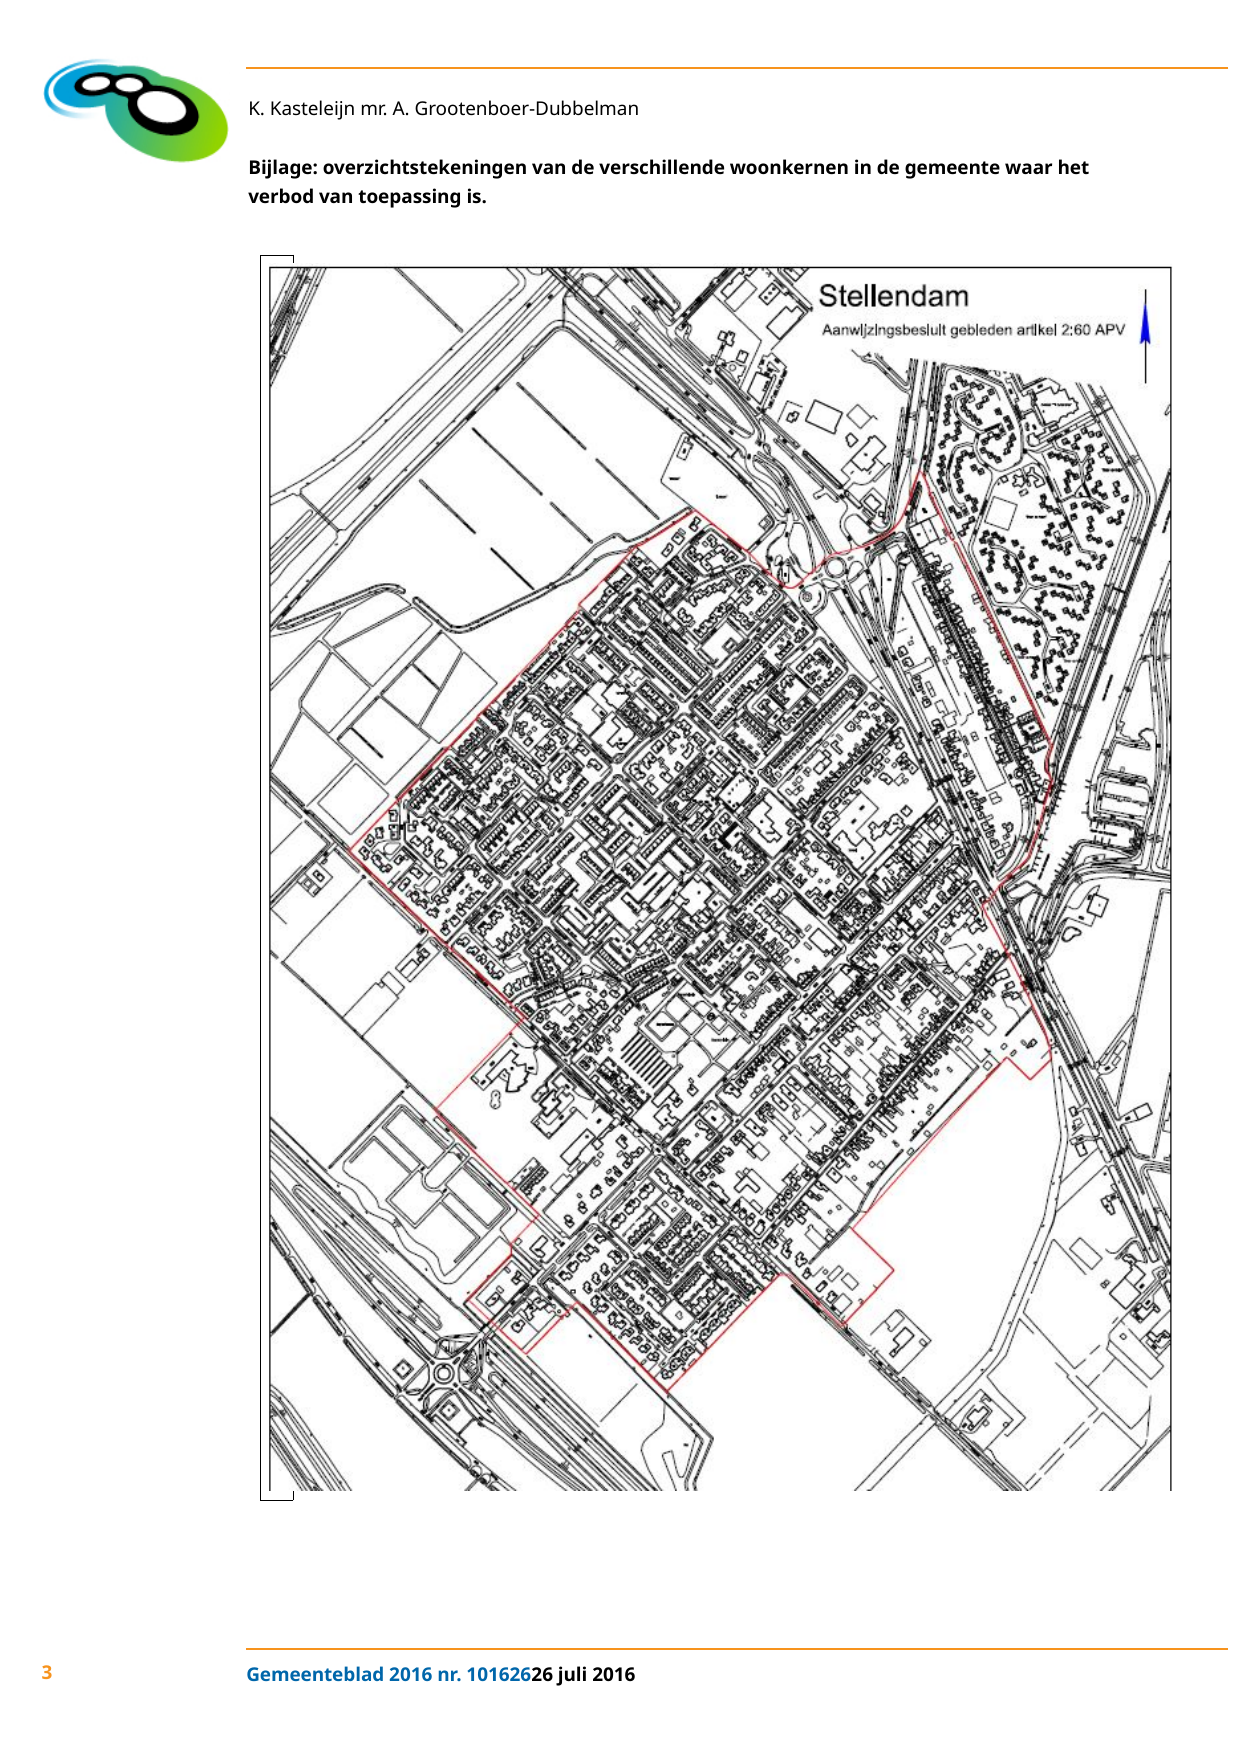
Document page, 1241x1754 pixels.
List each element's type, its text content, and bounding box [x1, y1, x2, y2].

picture [268, 263, 1173, 1491]
picture [41, 47, 231, 172]
text K. Kasteleijn mr. A. Grootenboer-Dubbelman [248, 95, 1152, 121]
text Bijlage: overzichtstekeningen van de verschillende woonkernen in de gemeente waar het verbod van toepassing is. [248, 154, 1152, 209]
